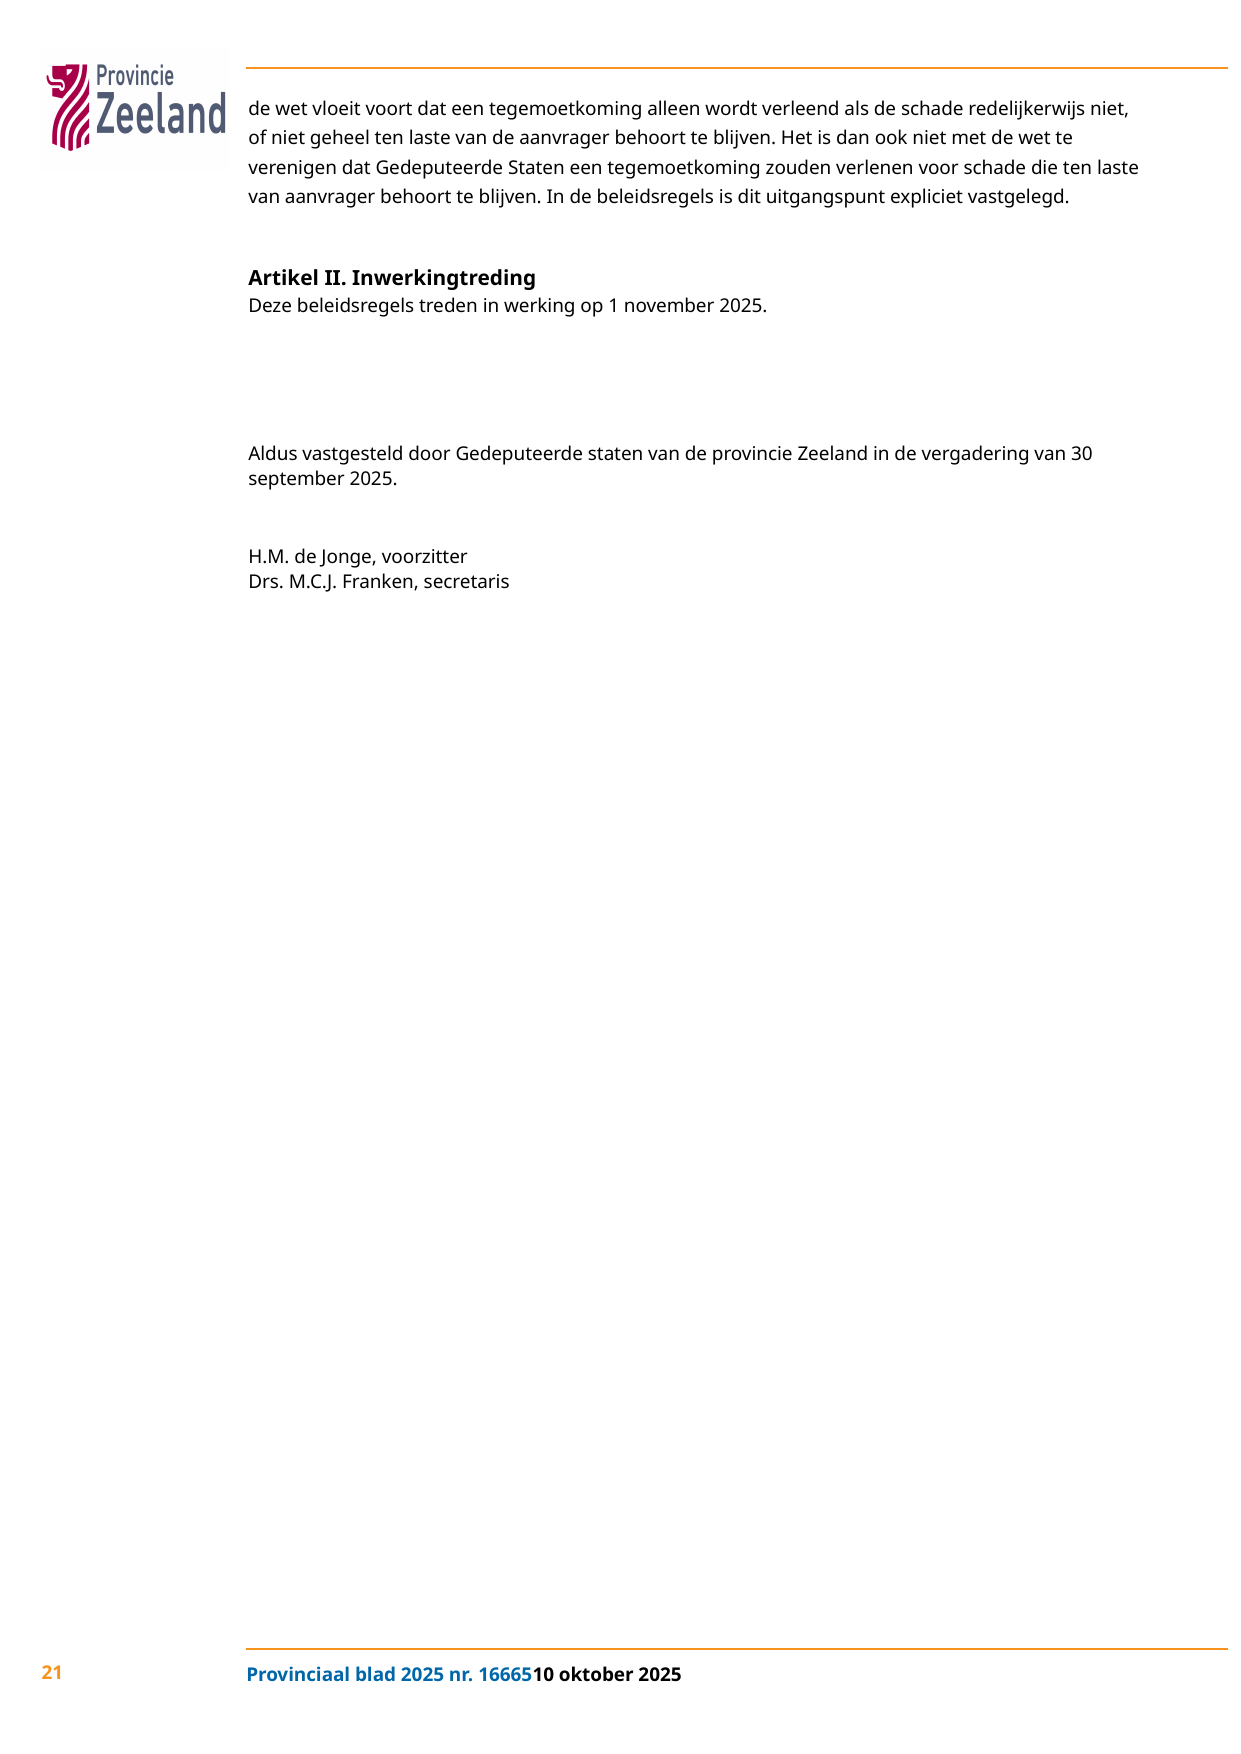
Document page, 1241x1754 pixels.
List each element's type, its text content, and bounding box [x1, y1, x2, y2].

text Deze beleidsregels treden in werking op 1 november 2025. [248, 292, 1152, 318]
text Artikel II. Inwerkingtreding [248, 263, 1152, 292]
picture [41, 47, 231, 172]
text de wet vloeit voort dat een tegemoetkoming alleen wordt verleend als de schade redelijkerwijs niet, of niet geheel ten laste van de aanvrager behoort te blijven. Het is dan ook niet met de wet te verenigen dat Gedeputeerde Staten een tegemoetkoming zouden verlenen voor schade die ten laste van aanvrager behoort te blijven. In de beleidsregels is dit uitgangspunt expliciet vastgelegd. [248, 95, 1152, 209]
text Aldus vastgesteld door Gedeputeerde staten van de provincie Zeeland in de vergadering van 30 september 2025. [248, 440, 1152, 491]
text H.M. de Jonge, voorzitter [248, 543, 1152, 568]
text Drs. M.C.J. Franken, secretaris [248, 568, 1152, 594]
